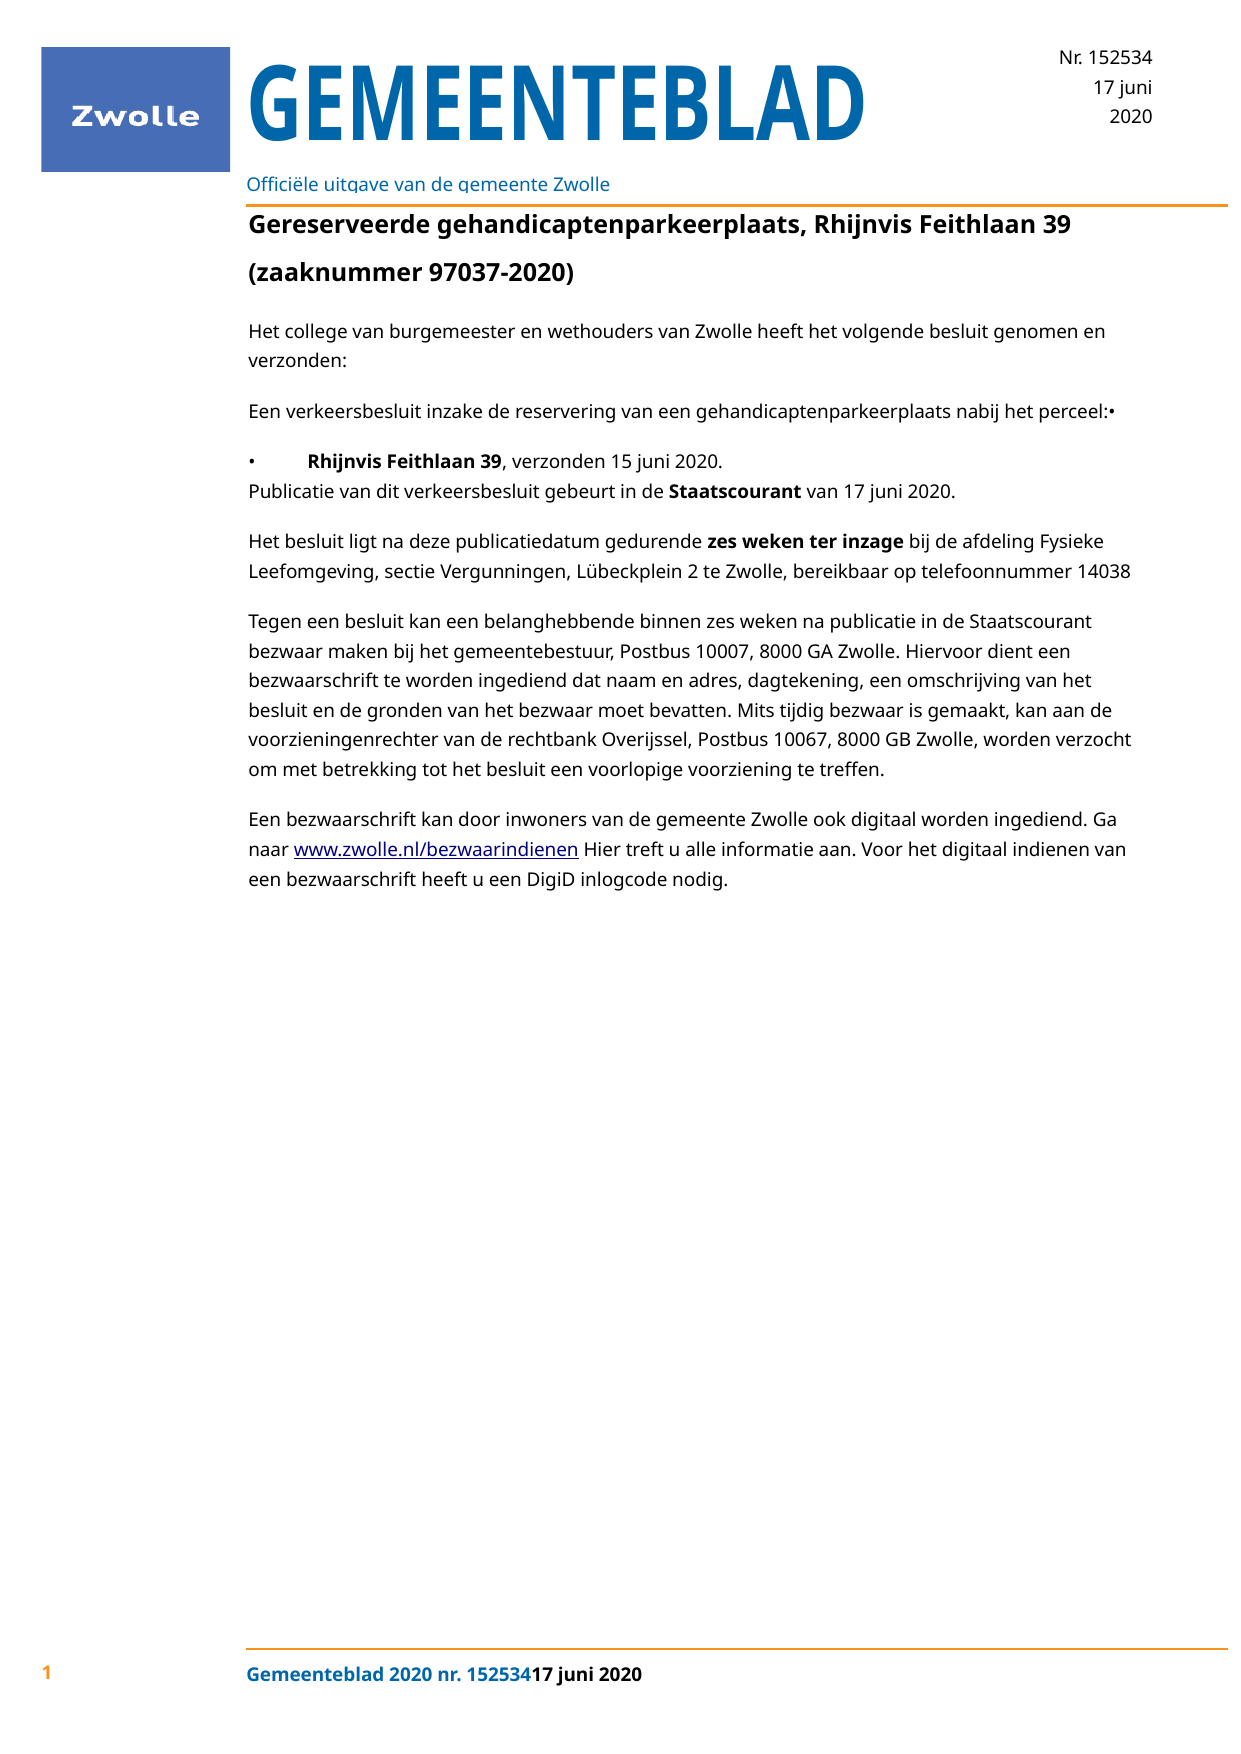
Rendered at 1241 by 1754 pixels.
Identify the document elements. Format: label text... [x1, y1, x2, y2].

text Het besluit ligt na deze publicatiedatum gedurende zes weken ter inzage bij de afdeling Fysieke Leefomgeving, sectie Vergunningen, Lübeckplein 2 te Zwolle, bereikbaar op telefoonnummer 14038 [248, 528, 1152, 584]
text Tegen een besluit kan een belanghebbende binnen zes weken na publicatie in de Staatscourant bezwaar maken bij het gemeentebestuur, Postbus 10007, 8000 GA Zwolle. Hiervoor dient een bezwaarschrift te worden ingediend dat naam en adres, dagtekening, een omschrijving van het besluit en de gronden van het bezwaar moet bevatten. Mits tijdig bezwaar is gemaakt, kan aan de voorzieningenrechter van de rechtbank Overijssel, Postbus 10067, 8000 GB Zwolle, worden verzocht om met betrekking tot het besluit een voorlopige voorziening te treffen. [248, 608, 1152, 782]
picture [41, 47, 231, 172]
text Het college van burgemeester en wethouders van Zwolle heeft het volgende besluit genomen en verzonden: [248, 318, 1152, 373]
text Een verkeersbesluit inzake de reservering van een gehandicaptenparkeerplaats nabij het perceel:• [248, 398, 1152, 424]
text Een bezwaarschrift kan door inwoners van de gemeente Zwolle ook digitaal worden ingediend. Ga naar www.zwolle.nl/bezwaarindienen Hier treft u alle informatie aan. Voor het digitaal indienen van een bezwaarschrift heeft u een DigiD inlogcode nodig. [248, 807, 1152, 892]
text Gereserveerde gehandicaptenparkeerplaats, Rhijnvis Feithlaan 39 (zaaknummer 97037-2020) [248, 207, 1152, 288]
list Rhijnvis Feithlaan 39, verzonden 15 juni 2020. [248, 448, 1152, 474]
text Publicatie van dit verkeersbesluit gebeurt in de Staatscourant van 17 juni 2020. [248, 478, 1152, 504]
